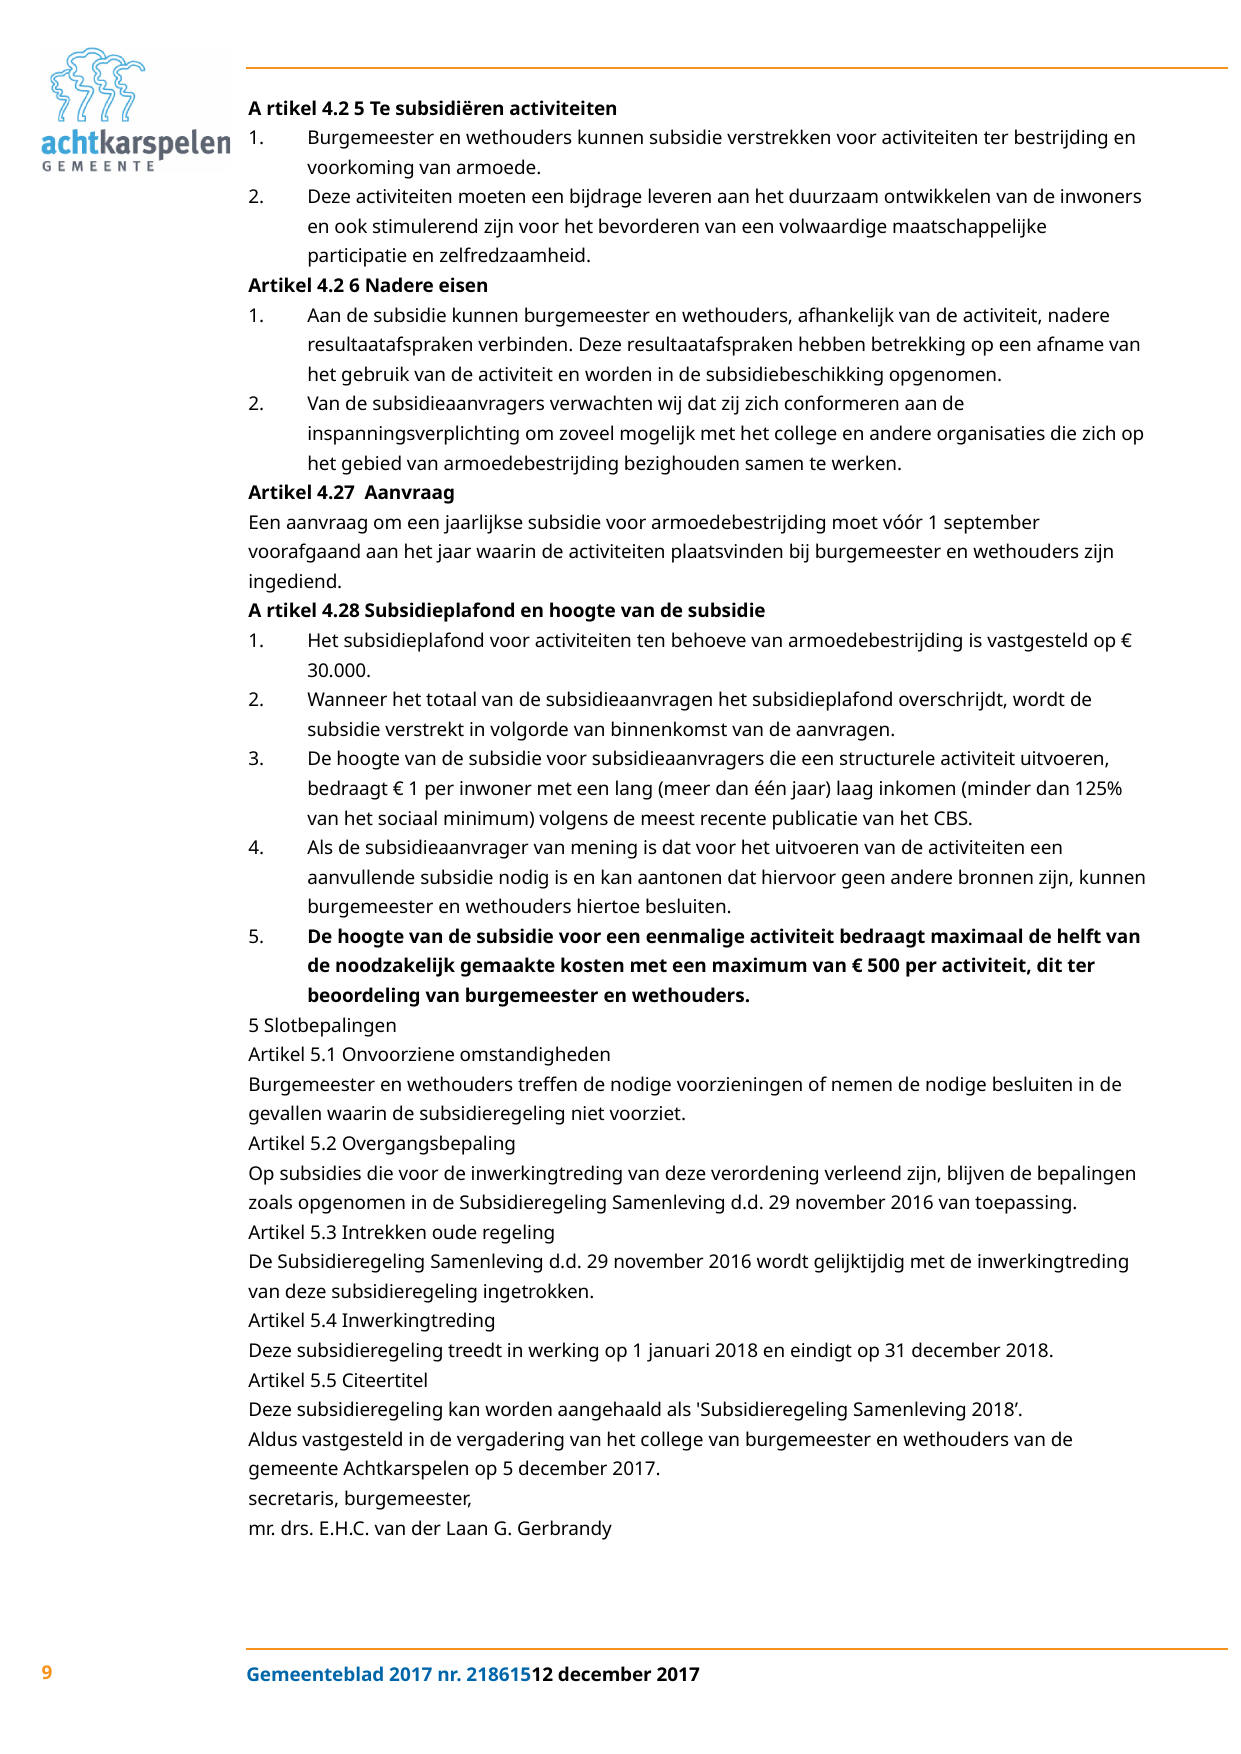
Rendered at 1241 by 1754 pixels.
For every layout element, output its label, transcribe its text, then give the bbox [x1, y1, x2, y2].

list De hoogte van de subsidie voor een eenmalige activiteit bedraagt maximaal de helft van de noodzakelijk gemaakte kosten met een maximum van € 500 per activiteit, dit ter beoordeling van burgemeester en wethouders. [248, 923, 1152, 1008]
text Artikel 5.2 Overgangsbepaling [248, 1130, 1152, 1156]
text Artikel 4.27 Aanvraag [248, 479, 1152, 505]
list Als de subsidieaanvrager van mening is dat voor het uitvoeren van de activiteiten een aanvullende subsidie nodig is en kan aantonen dat hiervoor geen andere bronnen zijn, kunnen burgemeester en wethouders hiertoe besluiten. [248, 834, 1152, 919]
list Van de subsidieaanvragers verwachten wij dat zij zich conformeren aan de inspanningsverplichting om zoveel mogelijk met het college en andere organisaties die zich op het gebied van armoedebestrijding bezighouden samen te werken. [248, 391, 1152, 476]
text secretaris, burgemeester, [248, 1485, 1152, 1511]
list Wanneer het totaal van de subsidieaanvragen het subsidieplafond overschrijdt, wordt de subsidie verstrekt in volgorde van binnenkomst van de aanvragen. [248, 686, 1152, 742]
text De Subsidieregeling Samenleving d.d. 29 november 2016 wordt gelijktijdig met de inwerkingtreding van deze subsidieregeling ingetrokken. [248, 1248, 1152, 1304]
text Aldus vastgesteld in de vergadering van het college van burgemeester en wethouders van de gemeente Achtkarspelen op 5 december 2017. [248, 1426, 1152, 1481]
list Deze activiteiten moeten een bijdrage leveren aan het duurzaam ontwikkelen van de inwoners en ook stimulerend zijn voor het bevorderen van een volwaardige maatschappelijke participatie en zelfredzaamheid. [248, 183, 1152, 268]
text Artikel 4.2 6 Nadere eisen [248, 272, 1152, 298]
text A rtikel 4.2 5 Te subsidiëren activiteiten [248, 95, 1152, 121]
text Artikel 5.3 Intrekken oude regeling [248, 1219, 1152, 1245]
list Aan de subsidie kunnen burgemeester en wethouders, afhankelijk van de activiteit, nadere resultaatafspraken verbinden. Deze resultaatafspraken hebben betrekking op een afname van het gebruik van de activiteit en worden in de subsidiebeschikking opgenomen. [248, 302, 1152, 387]
text Burgemeester en wethouders treffen de nodige voorzieningen of nemen de nodige besluiten in de gevallen waarin de subsidieregeling niet voorziet. [248, 1071, 1152, 1126]
text Artikel 5.1 Onvoorziene omstandigheden [248, 1041, 1152, 1067]
text A rtikel 4.28 Subsidieplafond en hoogte van de subsidie [248, 598, 1152, 623]
text Op subsidies die voor de inwerkingtreding van deze verordening verleend zijn, blijven de bepalingen zoals opgenomen in de Subsidieregeling Samenleving d.d. 29 november 2016 van toepassing. [248, 1160, 1152, 1215]
text 5 Slotbepalingen [248, 1012, 1152, 1038]
text Deze subsidieregeling kan worden aangehaald als 'Subsidieregeling Samenleving 2018’. [248, 1396, 1152, 1422]
list De hoogte van de subsidie voor subsidieaanvragers die een structurele activiteit uitvoeren, bedraagt € 1 per inwoner met een lang (meer dan één jaar) laag inkomen (minder dan 125% van het sociaal minimum) volgens de meest recente publicatie van het CBS. [248, 746, 1152, 831]
list Burgemeester en wethouders kunnen subsidie verstrekken voor activiteiten ter bestrijding en voorkoming van armoede. [248, 124, 1152, 180]
text Deze subsidieregeling treedt in werking op 1 januari 2018 en eindigt op 31 december 2018. [248, 1337, 1152, 1363]
list Het subsidieplafond voor activiteiten ten behoeve van armoedebestrijding is vastgesteld op € 30.000. [248, 627, 1152, 683]
text Een aanvraag om een jaarlijkse subsidie voor armoedebestrijding moet vóór 1 september voorafgaand aan het jaar waarin de activiteiten plaatsvinden bij burgemeester en wethouders zijn ingediend. [248, 509, 1152, 594]
text Artikel 5.4 Inwerkingtreding [248, 1308, 1152, 1333]
text mr. drs. E.H.C. van der Laan G. Gerbrandy [248, 1515, 1152, 1541]
picture [41, 47, 231, 172]
text Artikel 5.5 Citeertitel [248, 1367, 1152, 1393]
